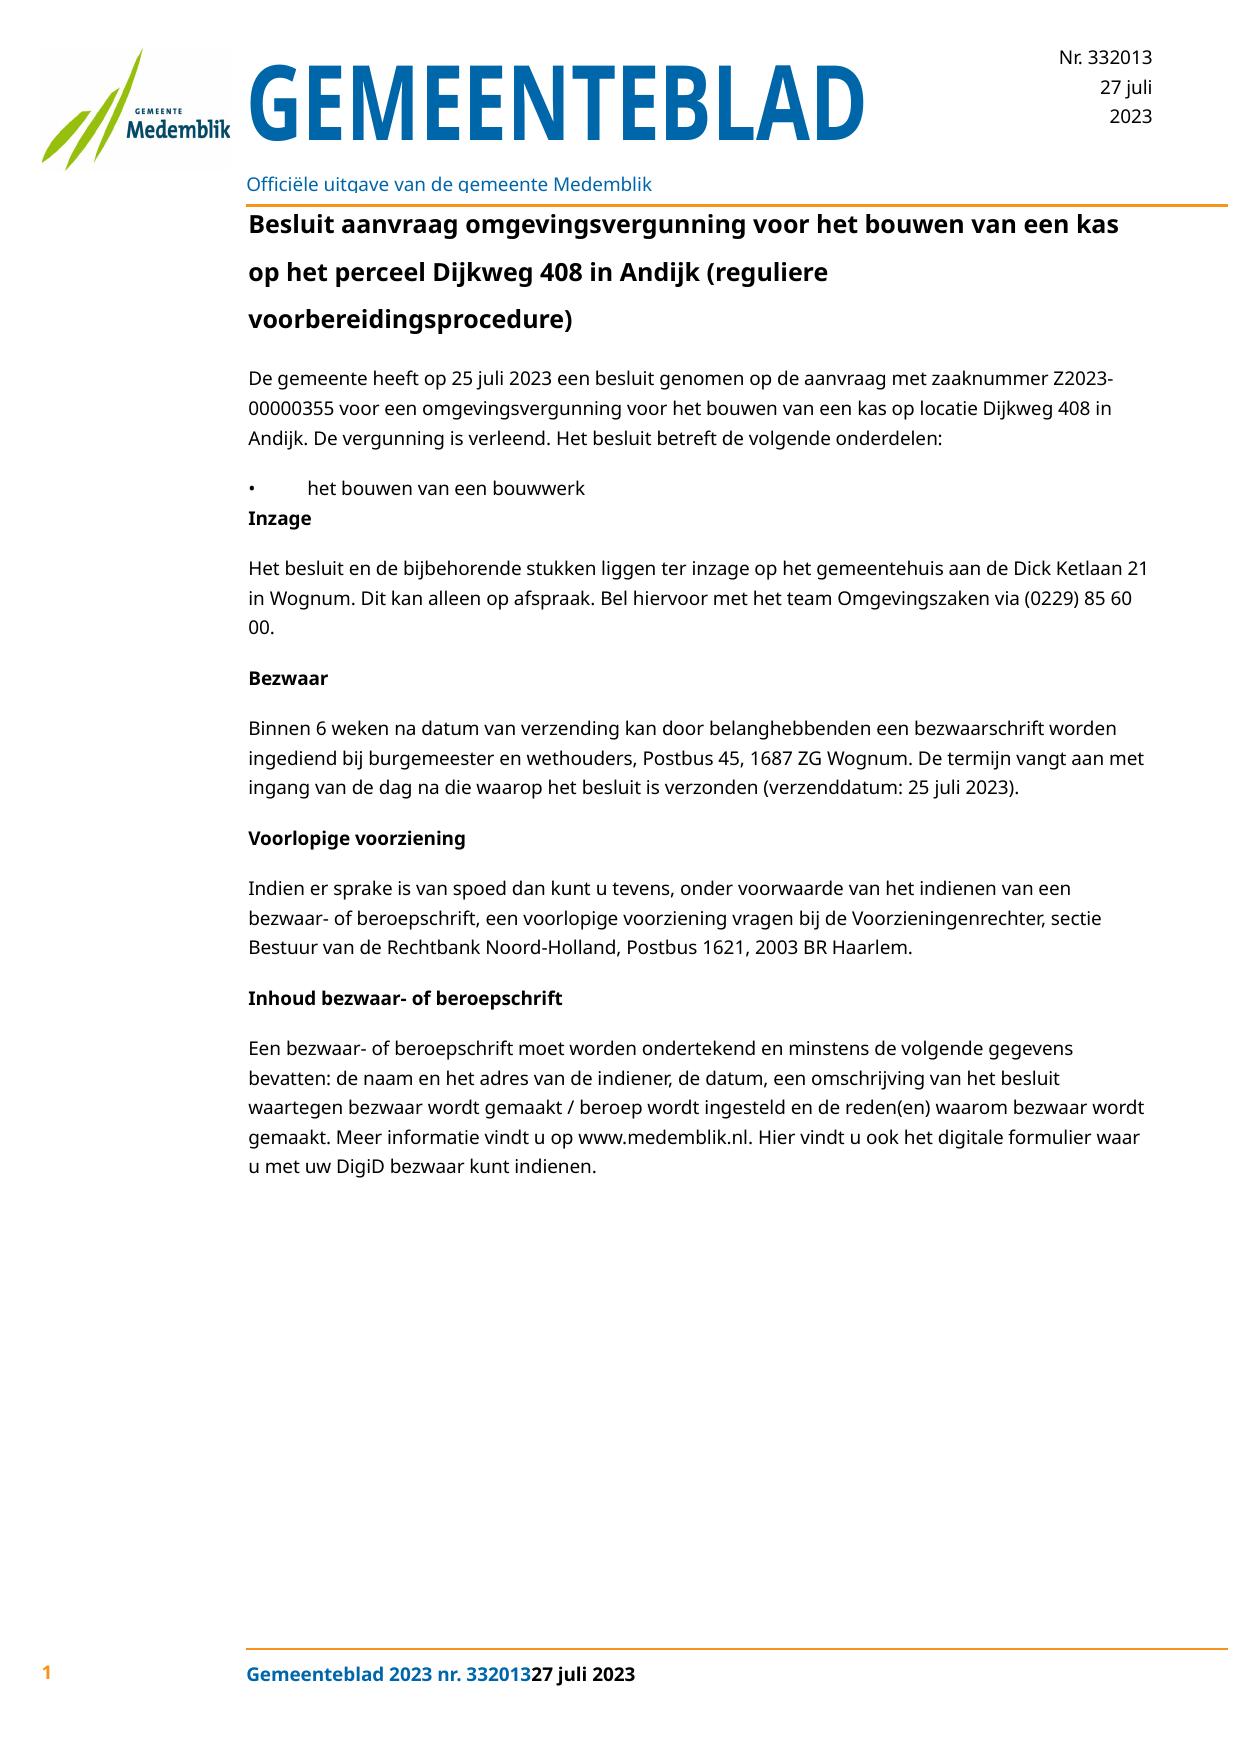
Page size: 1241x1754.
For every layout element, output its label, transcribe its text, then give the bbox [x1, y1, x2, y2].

text Besluit aanvraag omgevingsvergunning voor het bouwen van een kas op het perceel Dijkweg 408 in Andijk (reguliere voorbereidingsprocedure) [248, 207, 1152, 336]
text Een bezwaar- of beroepschrift moet worden ondertekend en minstens de volgende gegevens bevatten: de naam en het adres van de indiener, de datum, een omschrijving van het besluit waartegen bezwaar wordt gemaakt / beroep wordt ingesteld en de reden(en) waarom bezwaar wordt gemaakt. Meer informatie vindt u op www.medemblik.nl. Hier vindt u ook het digitale formulier waar u met uw DigiD bezwaar kunt indienen. [248, 1035, 1152, 1179]
text Voorlopige voorziening [248, 825, 1152, 850]
list het bouwen van een bouwwerk [248, 475, 1152, 501]
text Indien er sprake is van spoed dan kunt u tevens, onder voorwaarde van het indienen van een bezwaar- of beroepschrift, een voorlopige voorziening vragen bij de Voorzieningenrechter, sectie Bestuur van de Rechtbank Noord-Holland, Postbus 1621, 2003 BR Haarlem. [248, 875, 1152, 960]
picture [41, 47, 231, 172]
text Binnen 6 weken na datum van verzending kan door belanghebbenden een bezwaarschrift worden ingediend bij burgemeester en wethouders, Postbus 45, 1687 ZG Wognum. De termijn vangt aan met ingang van de dag na die waarop het besluit is verzonden (verzenddatum: 25 juli 2023). [248, 715, 1152, 800]
text Inzage [248, 505, 1152, 530]
text Inhoud bezwaar- of beroepschrift [248, 985, 1152, 1010]
text De gemeente heeft op 25 juli 2023 een besluit genomen op de aanvraag met zaaknummer Z2023-00000355 voor een omgevingsvergunning voor het bouwen van een kas op locatie Dijkweg 408 in Andijk. De vergunning is verleend. Het besluit betreft de volgende onderdelen: [248, 366, 1152, 450]
text Bezwaar [248, 665, 1152, 690]
text Het besluit en de bijbehorende stukken liggen ter inzage op het gemeentehuis aan de Dick Ketlaan 21 in Wognum. Dit kan alleen op afspraak. Bel hiervoor met het team Omgevingszaken via (0229) 85 60 00. [248, 555, 1152, 640]
